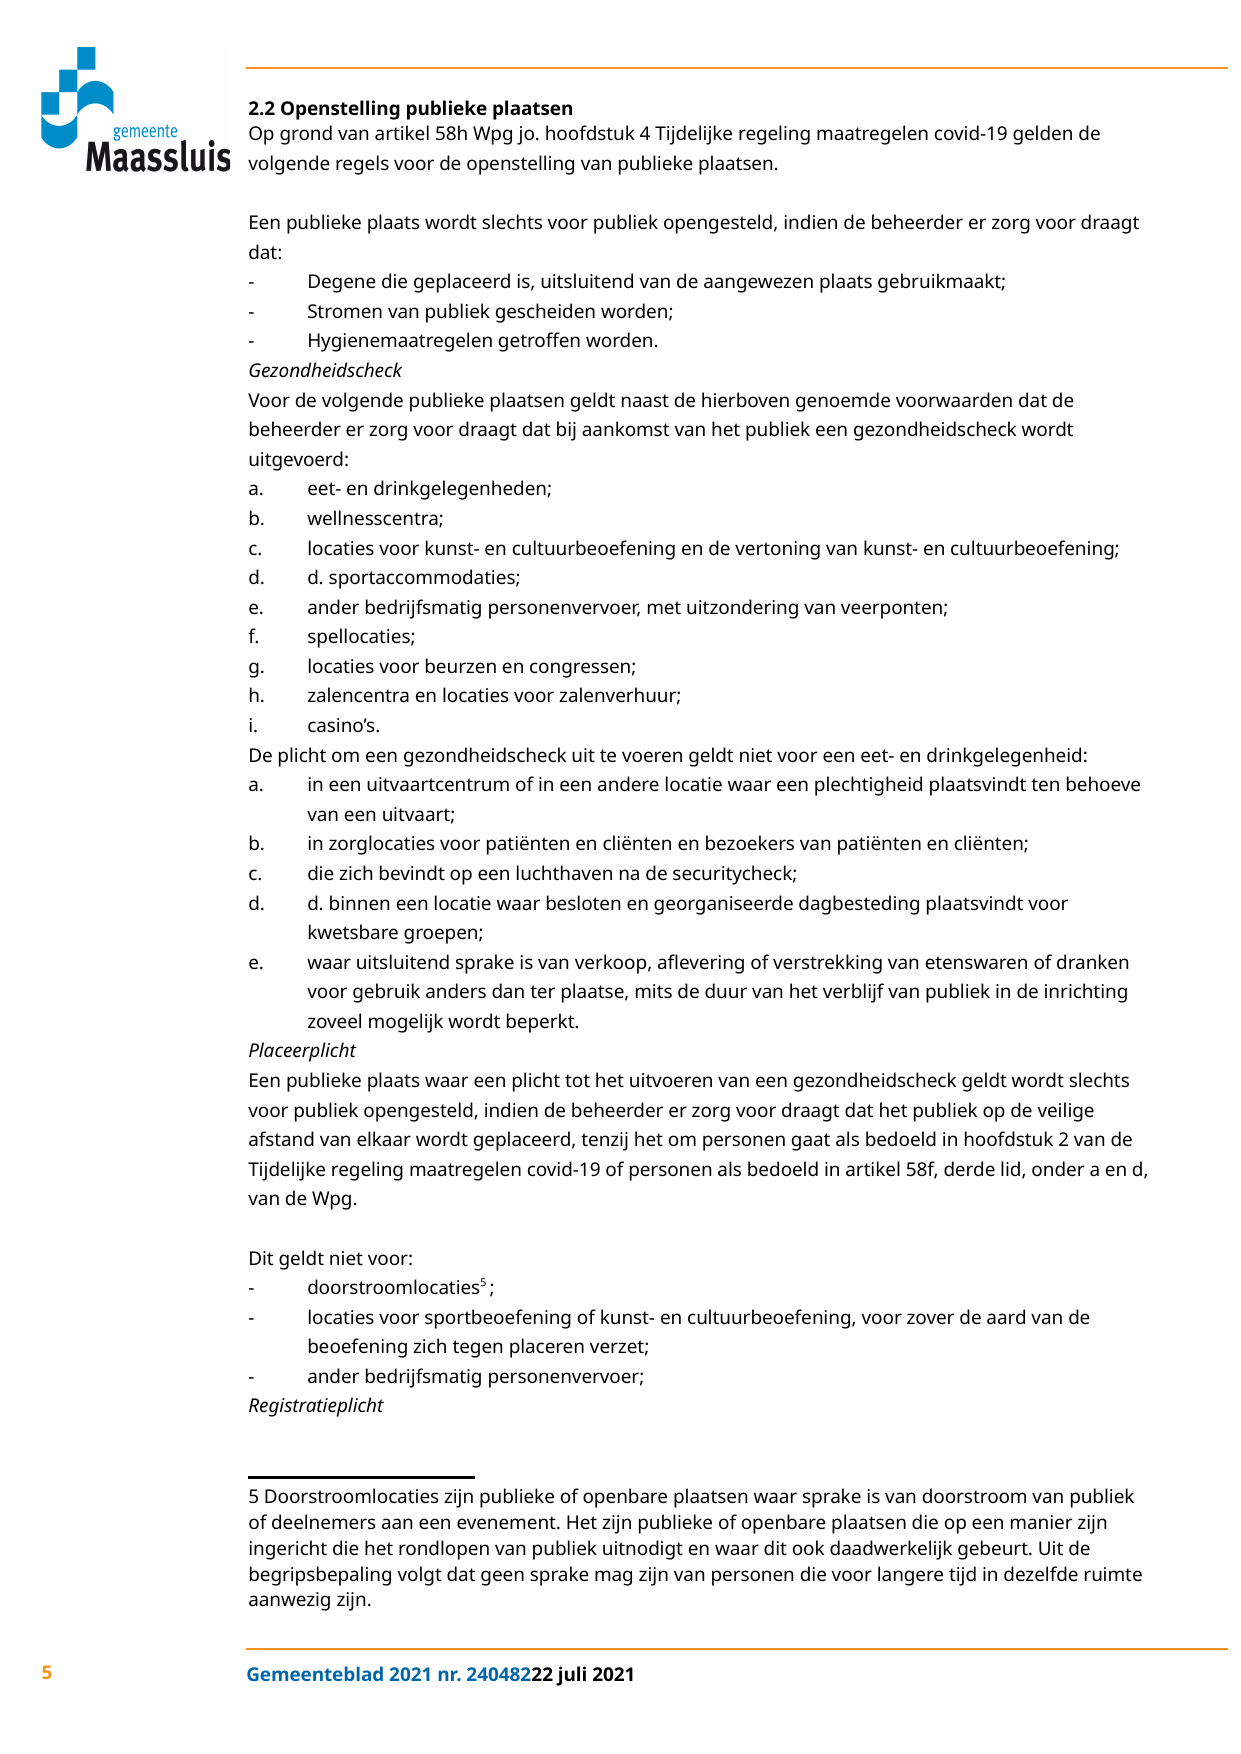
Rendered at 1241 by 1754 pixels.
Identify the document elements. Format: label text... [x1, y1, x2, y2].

list Degene die geplaceerd is, uitsluitend van de aangewezen plaats gebruikmaakt; [248, 268, 1152, 294]
text Op grond van artikel 58h Wpg jo. hoofdstuk 4 Tijdelijke regeling maatregelen covid-19 gelden de volgende regels voor de openstelling van publieke plaatsen. [248, 121, 1152, 176]
text 2.2 Openstelling publieke plaatsen [248, 95, 1152, 121]
text Placeerplicht [248, 1038, 1152, 1063]
text Registratieplicht [248, 1393, 1152, 1418]
list locaties voor sportbeoefening of kunst- en cultuurbeoefening, voor zover de aard van de beoefening zich tegen placeren verzet; [248, 1304, 1152, 1359]
list casino’s. [248, 712, 1152, 738]
list Stromen van publiek gescheiden worden; [248, 298, 1152, 324]
list waar uitsluitend sprake is van verkoop, aflevering of verstrekking van etenswaren of dranken voor gebruik anders dan ter plaatse, mits de duur van het verblijf van publiek in de inrichting zoveel mogelijk wordt beperkt. [248, 949, 1152, 1034]
list doorstroomlocaties; [248, 1274, 1152, 1300]
list d. binnen een locatie waar besloten en georganiseerde dagbesteding plaatsvindt voor kwetsbare groepen; [248, 890, 1152, 945]
list spellocaties; [248, 623, 1152, 649]
text Dit geldt niet voor: [248, 1245, 1152, 1270]
text Voor de volgende publieke plaatsen geldt naast de hierboven genoemde voorwaarden dat de beheerder er zorg voor draagt dat bij aankomst van het publiek een gezondheidscheck wordt uitgevoerd: [248, 387, 1152, 472]
picture [41, 47, 231, 172]
list in zorglocaties voor patiënten en cliënten en bezoekers van patiënten en cliënten; [248, 831, 1152, 856]
list zalencentra en locaties voor zalenverhuur; [248, 683, 1152, 708]
list Hygienemaatregelen getroffen worden. [248, 328, 1152, 353]
text Gezondheidscheck [248, 357, 1152, 383]
list Doorstroomlocaties zijn publieke of openbare plaatsen waar sprake is van doorstroom van publiek of deelnemers aan een evenement. Het zijn publieke of openbare plaatsen die op een manier zijn ingericht die het rondlopen van publiek uitnodigt en waar dit ook daadwerkelijk gebeurt. Uit de begripsbepaling volgt dat geen sprake mag zijn van personen die voor langere tijd in dezelfde ruimte aanwezig zijn. [248, 1483, 1152, 1612]
list locaties voor beurzen en congressen; [248, 653, 1152, 679]
text Een publieke plaats wordt slechts voor publiek opengesteld, indien de beheerder er zorg voor draagt dat: [248, 209, 1152, 264]
list in een uitvaartcentrum of in een andere locatie waar een plechtigheid plaatsvindt ten behoeve van een uitvaart; [248, 771, 1152, 827]
list eet- en drinkgelegenheden; [248, 476, 1152, 501]
text De plicht om een gezondheidscheck uit te voeren geldt niet voor een eet- en drinkgelegenheid: [248, 742, 1152, 767]
list d. sportaccommodaties; [248, 564, 1152, 590]
picture [41, 47, 77, 92]
list ander bedrijfsmatig personenvervoer, met uitzondering van veerponten; [248, 594, 1152, 619]
list wellnesscentra; [248, 505, 1152, 531]
list die zich bevindt op een luchthaven na de securitycheck; [248, 860, 1152, 886]
text Een publieke plaats waar een plicht tot het uitvoeren van een gezondheidscheck geldt wordt slechts voor publiek opengesteld, indien de beheerder er zorg voor draagt dat het publiek op de veilige afstand van elkaar wordt geplaceerd, tenzij het om personen gaat als bedoeld in hoofdstuk 2 van de Tijdelijke regeling maatregelen covid-19 of personen als bedoeld in artikel 58f, derde lid, onder a en d, van de Wpg. [248, 1067, 1152, 1211]
list ander bedrijfsmatig personenvervoer; [248, 1363, 1152, 1389]
list locaties voor kunst- en cultuurbeoefening en de vertoning van kunst- en cultuurbeoefening; [248, 535, 1152, 560]
